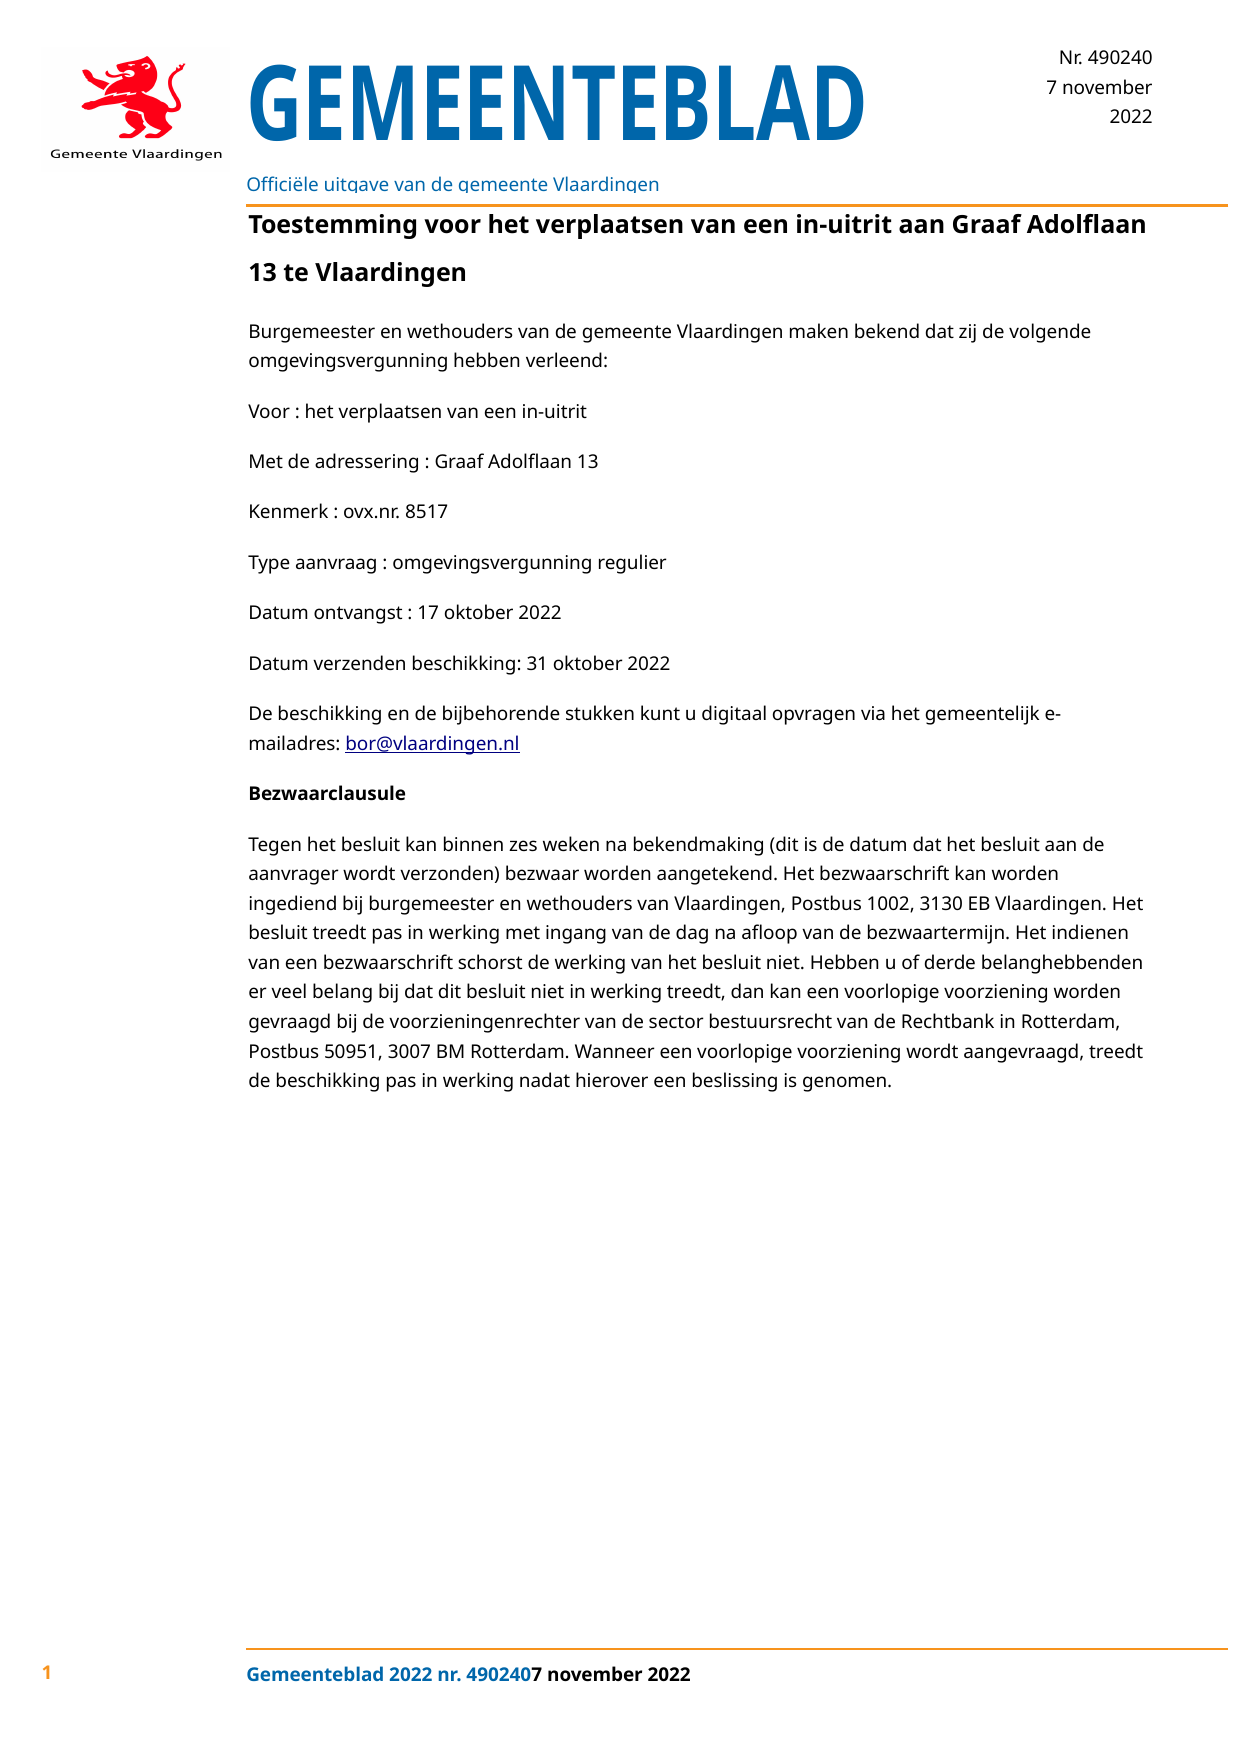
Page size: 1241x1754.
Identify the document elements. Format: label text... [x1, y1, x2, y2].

text De beschikking en de bijbehorende stukken kunt u digitaal opvragen via het gemeentelijk e-mailadres: bor@vlaardingen.nl [248, 700, 1152, 756]
text Type aanvraag : omgevingsvergunning regulier [248, 549, 1152, 575]
text Kenmerk : ovx.nr. 8517 [248, 499, 1152, 524]
text Datum ontvangst : 17 oktober 2022 [248, 599, 1152, 625]
text Datum verzenden beschikking: 31 oktober 2022 [248, 650, 1152, 676]
picture [41, 47, 231, 172]
text Bezwaarclausule [248, 780, 1152, 806]
text Toestemming voor het verplaatsen van een in-uitrit aan Graaf Adolflaan 13 te Vlaardingen [248, 207, 1152, 288]
text Voor : het verplaatsen van een in-uitrit [248, 398, 1152, 424]
text Met de adressering : Graaf Adolflaan 13 [248, 448, 1152, 474]
text Tegen het besluit kan binnen zes weken na bekendmaking (dit is de datum dat het besluit aan de aanvrager wordt verzonden) bezwaar worden aangetekend. Het bezwaarschrift kan worden ingediend bij burgemeester en wethouders van Vlaardingen, Postbus 1002, 3130 EB Vlaardingen. Het besluit treedt pas in werking met ingang van de dag na afloop van de bezwaartermijn. Het indienen van een bezwaarschrift schorst de werking van het besluit niet. Hebben u of derde belanghebbenden er veel belang bij dat dit besluit niet in werking treedt, dan kan een voorlopige voorziening worden gevraagd bij de voorzieningenrechter van de sector bestuursrecht van de Rechtbank in Rotterdam, Postbus 50951, 3007 BM Rotterdam. Wanneer een voorlopige voorziening wordt aangevraagd, treedt de beschikking pas in werking nadat hierover een beslissing is genomen. [248, 831, 1152, 1093]
text Burgemeester en wethouders van de gemeente Vlaardingen maken bekend dat zij de volgende omgevingsvergunning hebben verleend: [248, 318, 1152, 373]
